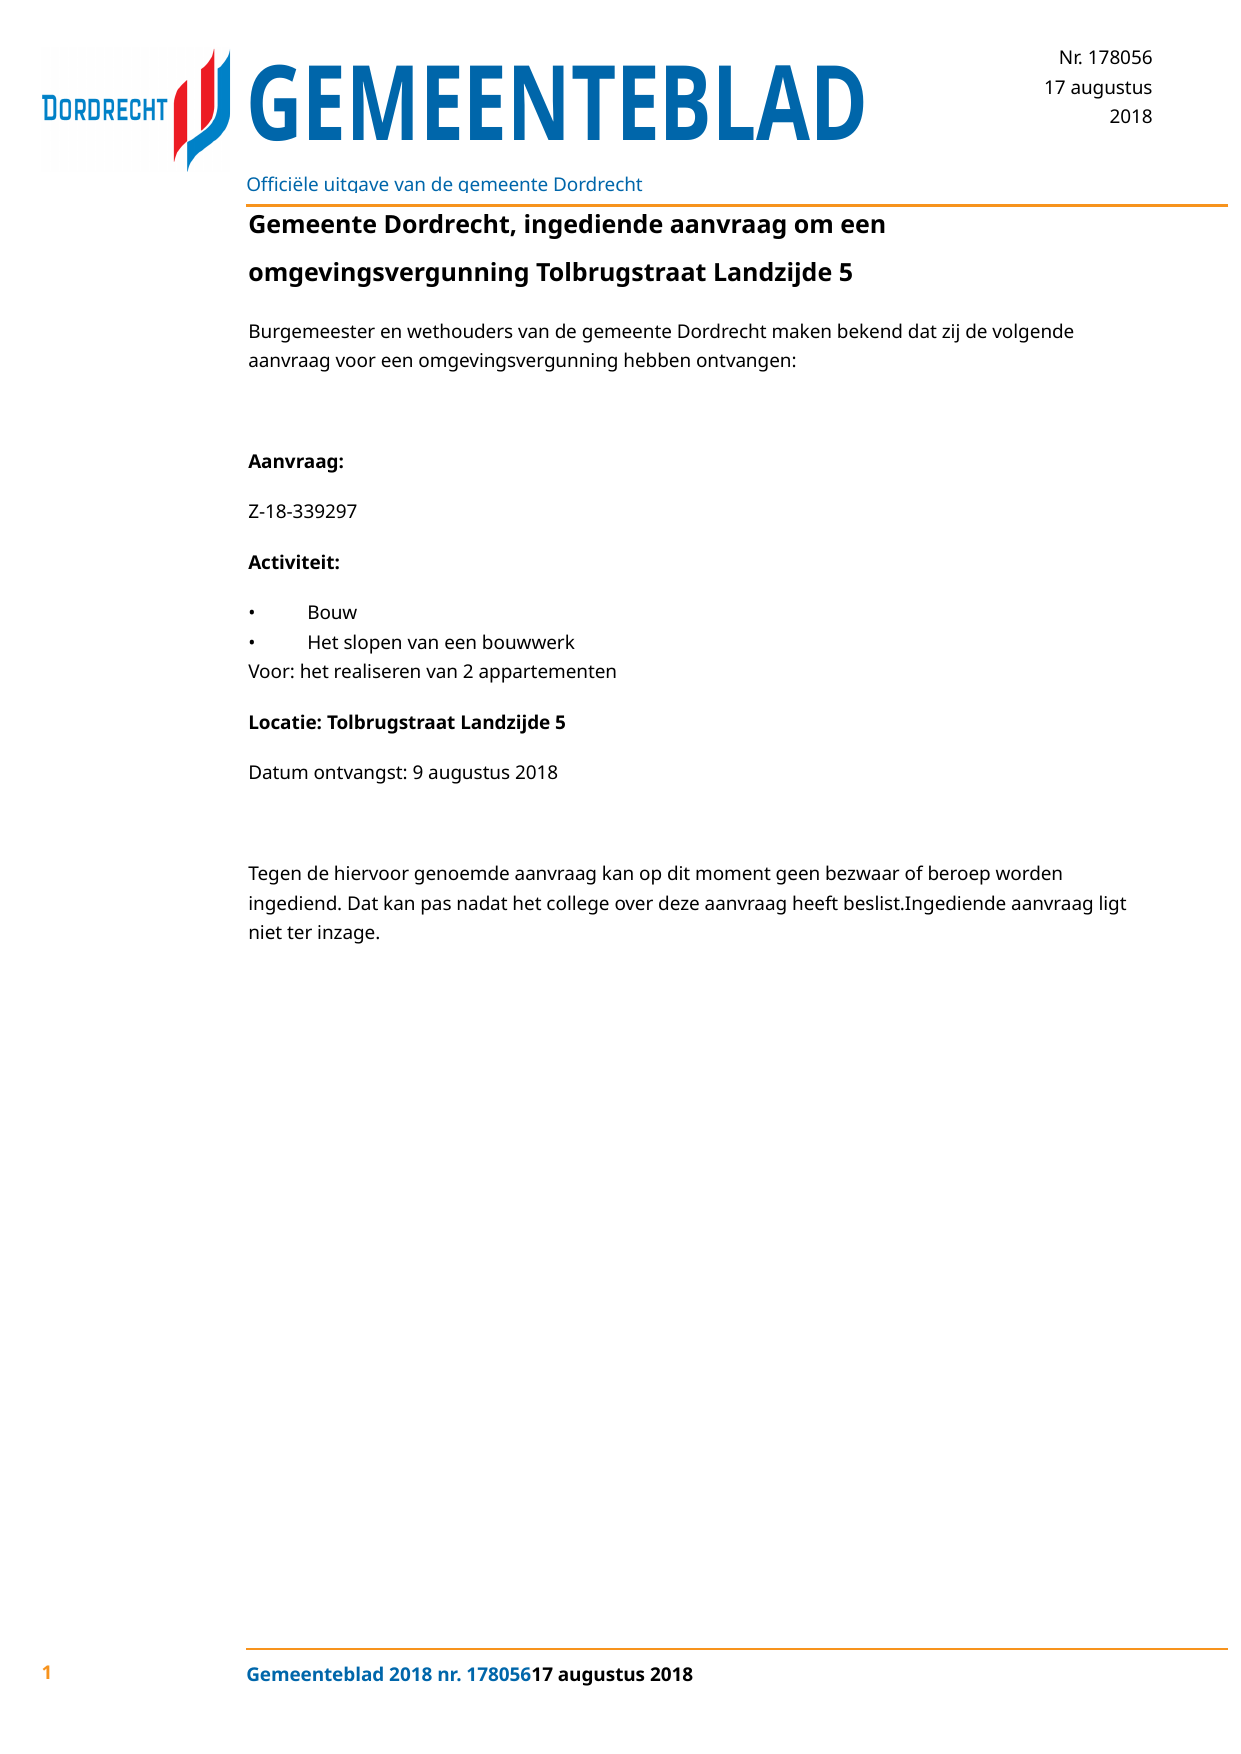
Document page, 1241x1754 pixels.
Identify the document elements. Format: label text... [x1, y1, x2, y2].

text Aanvraag: [248, 448, 1152, 474]
list Het slopen van een bouwwerk [248, 629, 1152, 655]
text Gemeente Dordrecht, ingediende aanvraag om een omgevingsvergunning Tolbrugstraat Landzijde 5 [248, 207, 1152, 288]
text Locatie: Tolbrugstraat Landzijde 5 [248, 709, 1152, 735]
text Z-18-339297 [248, 499, 1152, 524]
text Voor: het realiseren van 2 appartementen [248, 659, 1152, 684]
text Burgemeester en wethouders van de gemeente Dordrecht maken bekend dat zij de volgende aanvraag voor een omgevingsvergunning hebben ontvangen: [248, 318, 1152, 373]
list Bouw [248, 599, 1152, 625]
text Tegen de hiervoor genoemde aanvraag kan op dit moment geen bezwaar of beroep worden ingediend. Dat kan pas nadat het college over deze aanvraag heeft beslist.Ingediende aanvraag ligt niet ter inzage. [248, 860, 1152, 945]
picture [41, 47, 231, 172]
text Activiteit: [248, 549, 1152, 575]
text Datum ontvangst: 9 augustus 2018 [248, 759, 1152, 785]
